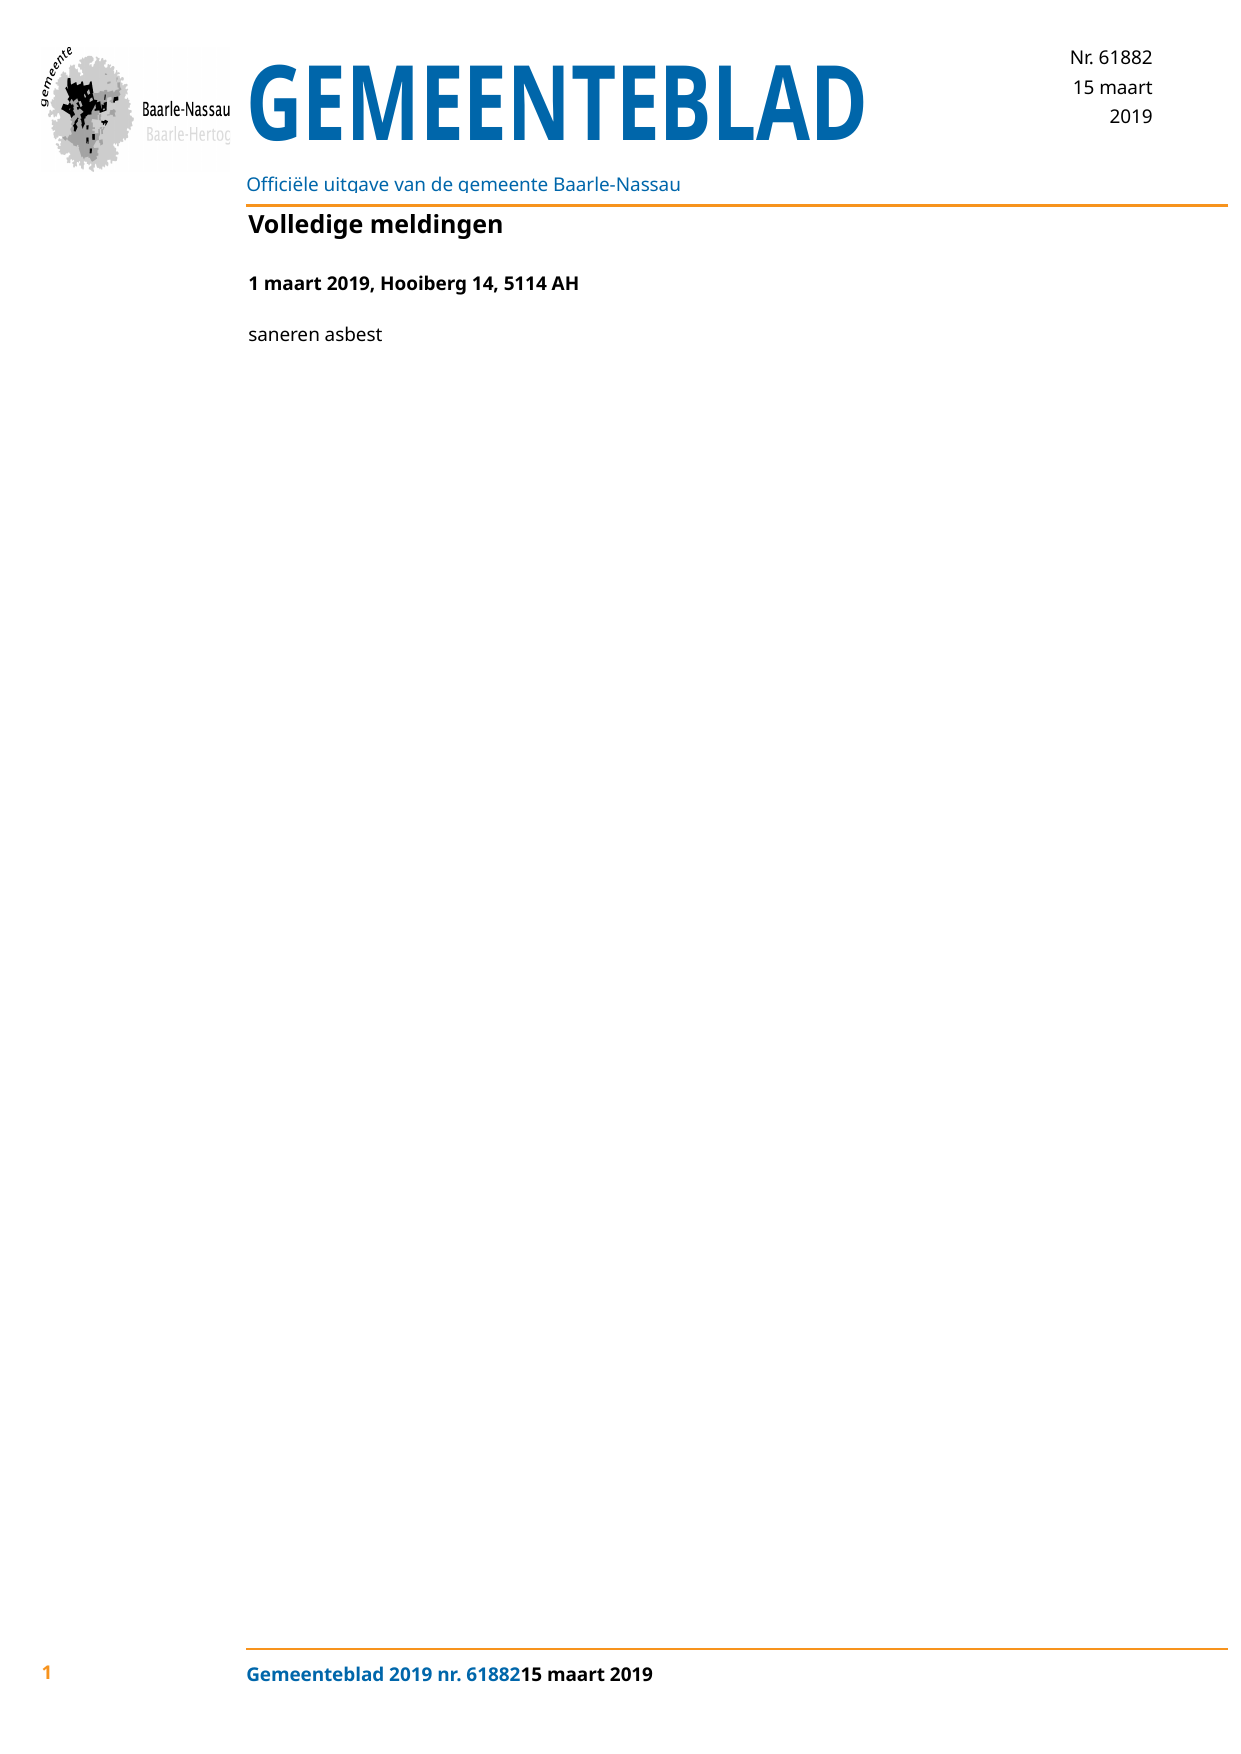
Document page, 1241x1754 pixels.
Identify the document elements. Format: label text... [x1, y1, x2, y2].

text saneren asbest [248, 321, 1152, 346]
text Volledige meldingen [248, 207, 1152, 241]
picture [41, 47, 231, 172]
text 1 maart 2019, Hooiberg 14, 5114 AH [248, 270, 1152, 296]
